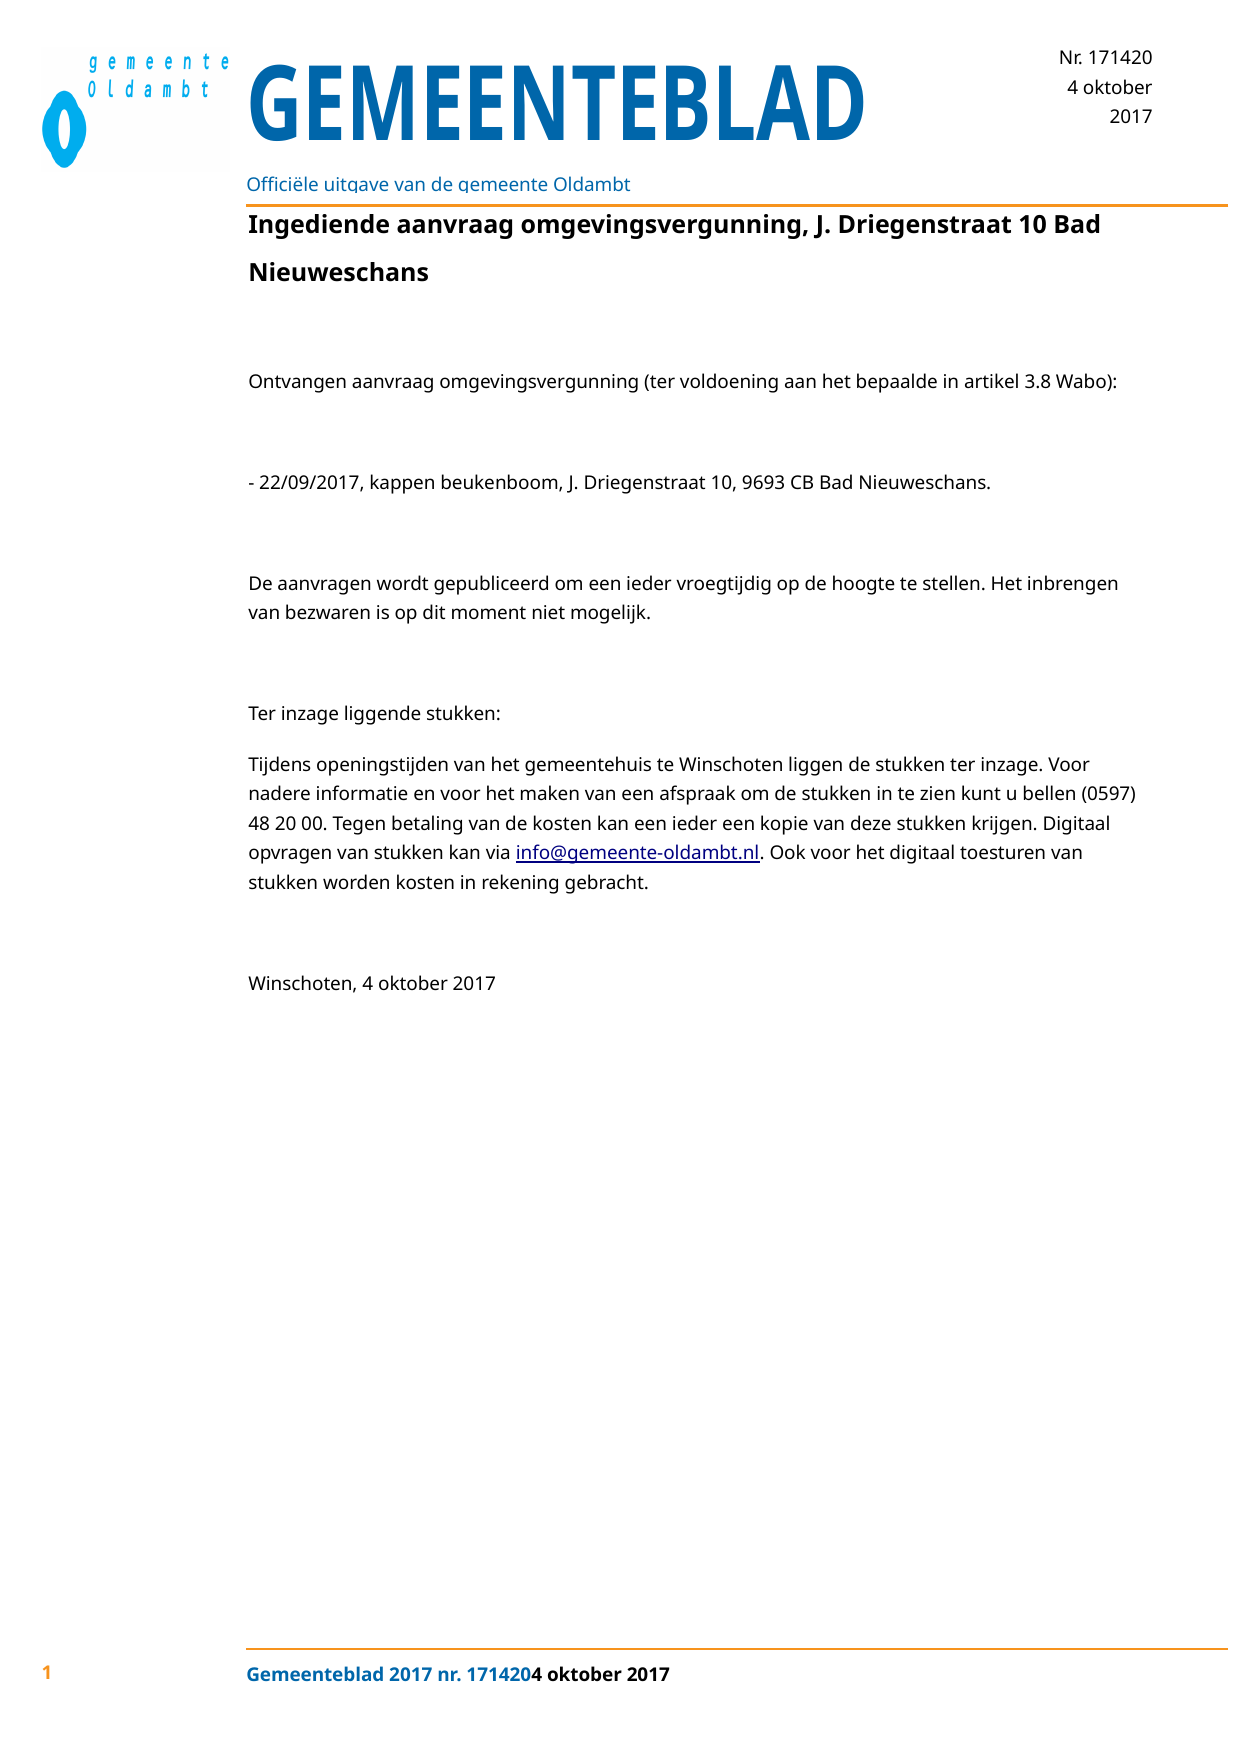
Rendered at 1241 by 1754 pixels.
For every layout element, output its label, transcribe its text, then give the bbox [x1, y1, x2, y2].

text Winschoten, 4 oktober 2017 [248, 970, 1152, 996]
text Ontvangen aanvraag omgevingsvergunning (ter voldoening aan het bepaalde in artikel 3.8 Wabo): [248, 368, 1152, 394]
text De aanvragen wordt gepubliceerd om een ieder vroegtijdig op de hoogte te stellen. Het inbrengen van bezwaren is op dit moment niet mogelijk. [248, 570, 1152, 625]
text Tijdens openingstijden van het gemeentehuis te Winschoten liggen de stukken ter inzage. Voor nadere informatie en voor het maken van een afspraak om de stukken in te zien kunt u bellen (0597) 48 20 00. Tegen betaling van de kosten kan een ieder een kopie van deze stukken krijgen. Digitaal opvragen van stukken kan via info@gemeente-oldambt.nl. Ook voor het digitaal toesturen van stukken worden kosten in rekening gebracht. [248, 751, 1152, 895]
text Ter inzage liggende stukken: [248, 700, 1152, 726]
text Ingediende aanvraag omgevingsvergunning, J. Driegenstraat 10 Bad Nieuweschans [248, 207, 1152, 288]
text - 22/09/2017, kappen beukenboom, J. Driegenstraat 10, 9693 CB Bad Nieuweschans. [248, 469, 1152, 495]
picture [41, 47, 231, 172]
